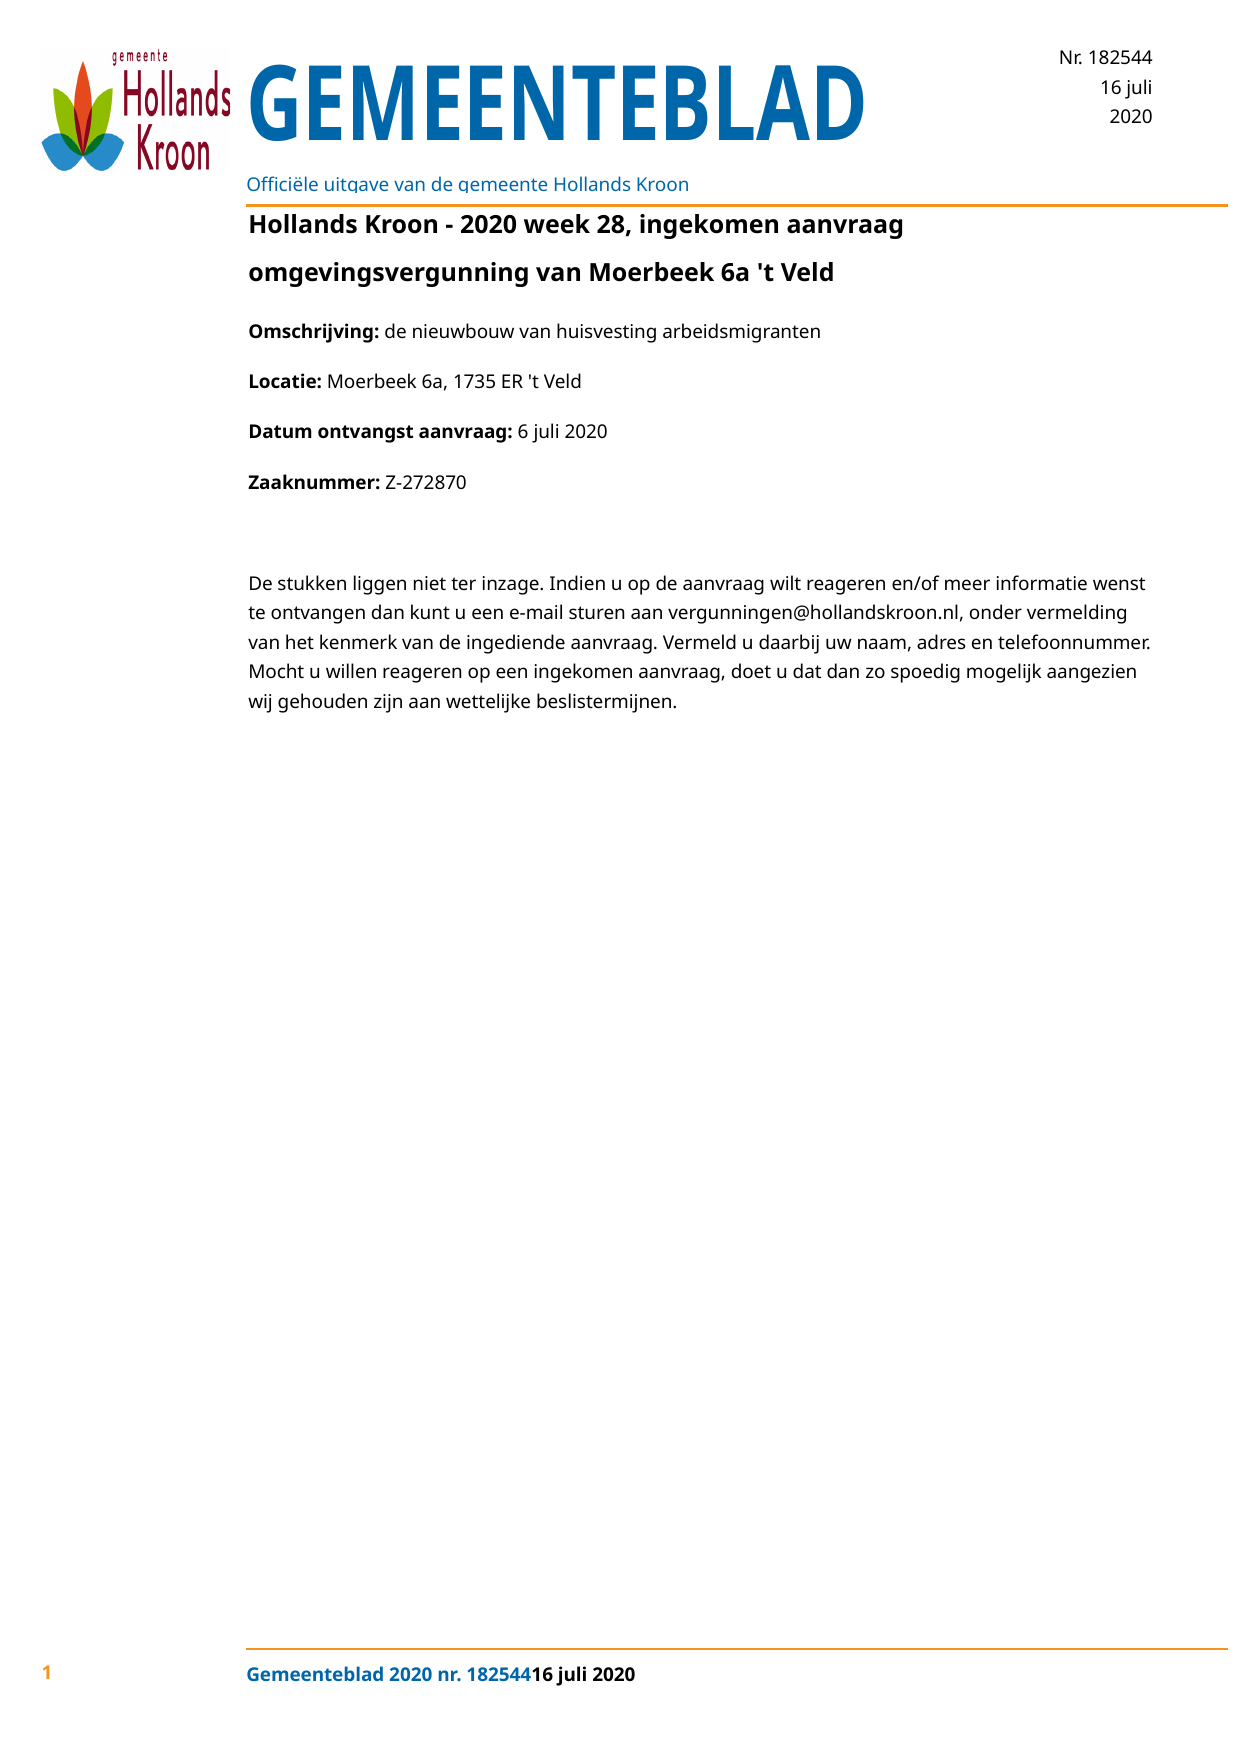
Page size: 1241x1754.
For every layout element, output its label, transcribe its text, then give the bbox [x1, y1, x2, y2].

text Omschrijving: de nieuwbouw van huisvesting arbeidsmigranten [248, 318, 1152, 344]
text Datum ontvangst aanvraag: 6 juli 2020 [248, 419, 1152, 444]
text Locatie: Moerbeek 6a, 1735 ER 't Veld [248, 368, 1152, 394]
picture [41, 47, 231, 172]
text Hollands Kroon - 2020 week 28, ingekomen aanvraag omgevingsvergunning van Moerbeek 6a 't Veld [248, 207, 1152, 288]
text De stukken liggen niet ter inzage. Indien u op de aanvraag wilt reageren en/of meer informatie wenst te ontvangen dan kunt u een e-mail sturen aan vergunningen@hollandskroon.nl, onder vermelding van het kenmerk van de ingediende aanvraag. Vermeld u daarbij uw naam, adres en telefoonnummer. Mocht u willen reageren op een ingekomen aanvraag, doet u dat dan zo spoedig mogelijk aangezien wij gehouden zijn aan wettelijke beslistermijnen. [248, 570, 1152, 714]
text Zaaknummer: Z-272870 [248, 469, 1152, 495]
